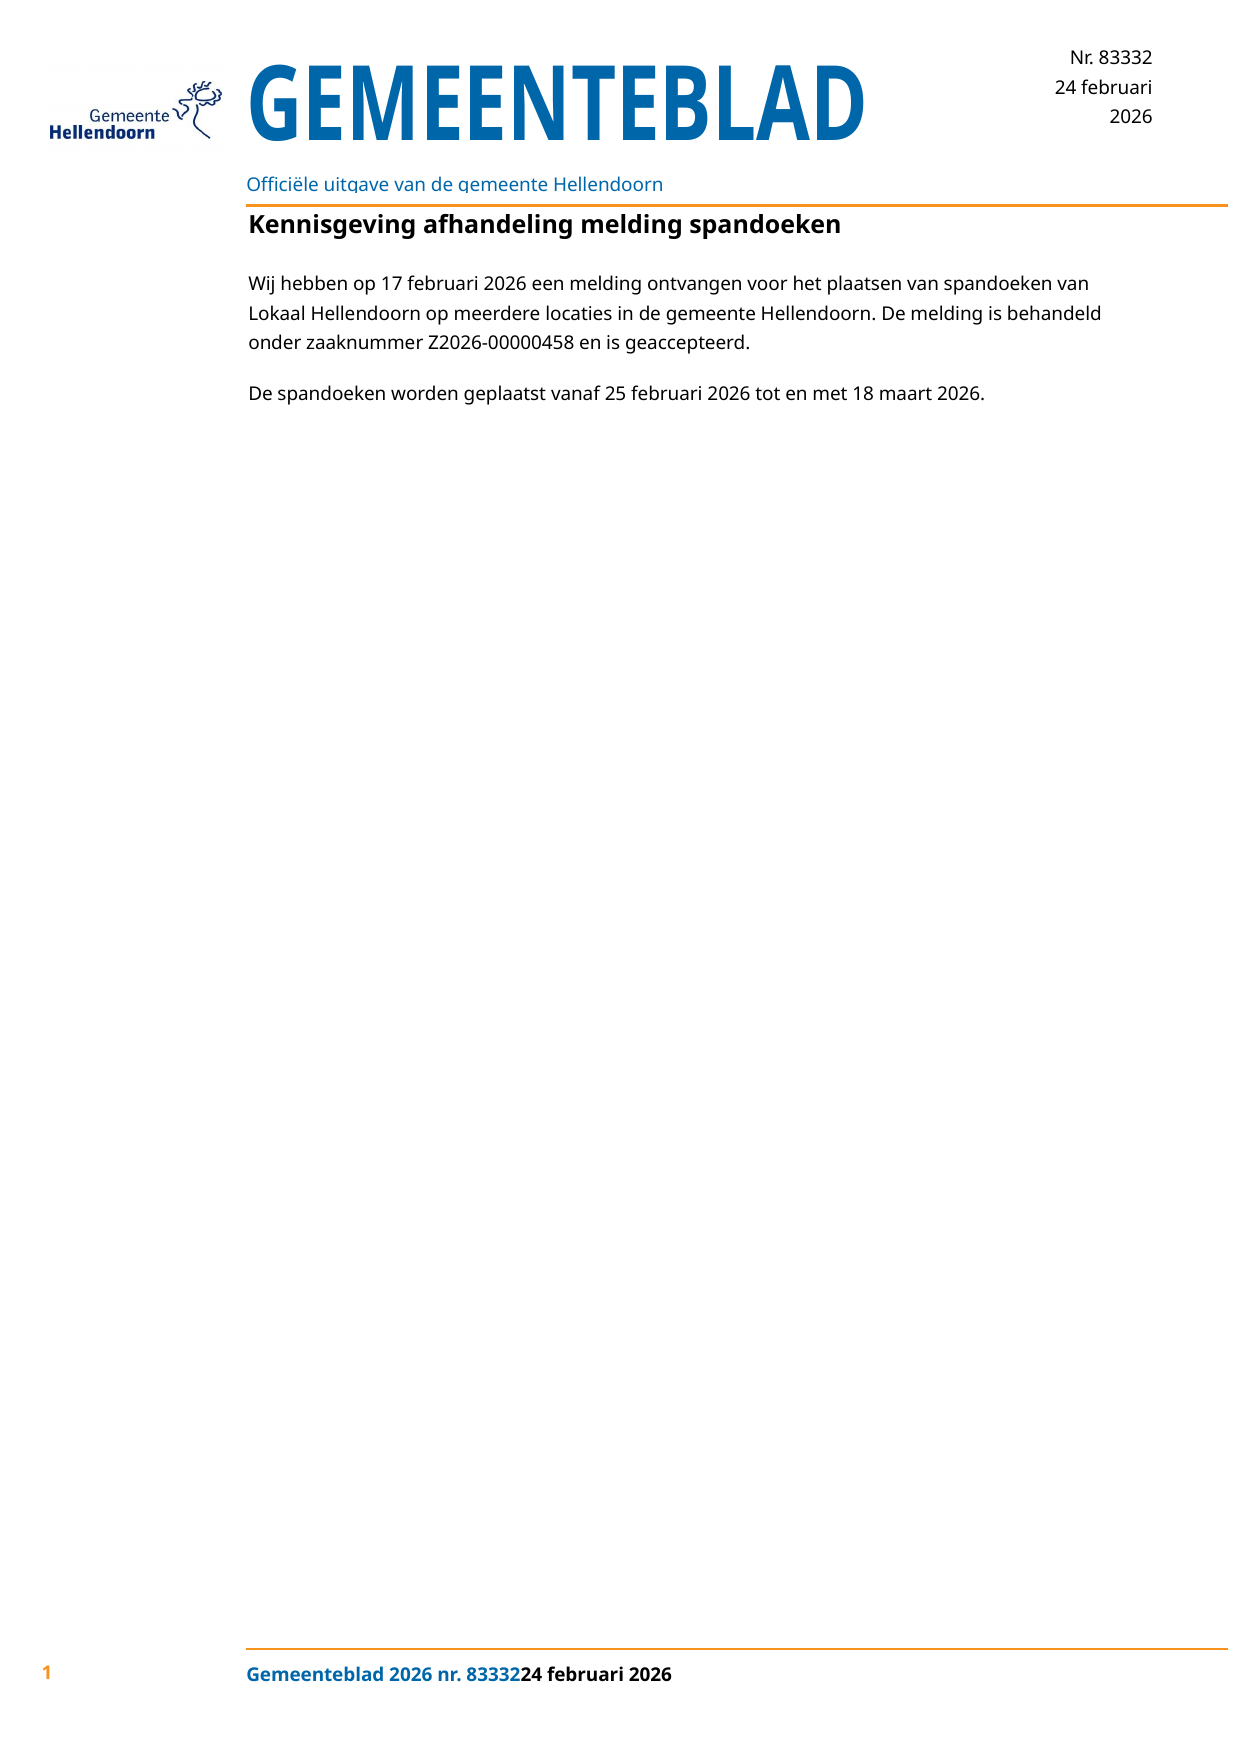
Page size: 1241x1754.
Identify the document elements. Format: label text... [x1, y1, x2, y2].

text De spandoeken worden geplaatst vanaf 25 februari 2026 tot en met 18 maart 2026. [248, 380, 1152, 406]
text Kennisgeving afhandeling melding spandoeken [248, 207, 1152, 241]
picture [41, 47, 231, 172]
text Wij hebben op 17 februari 2026 een melding ontvangen voor het plaatsen van spandoeken van Lokaal Hellendoorn op meerdere locaties in de gemeente Hellendoorn. De melding is behandeld onder zaaknummer Z2026-00000458 en is geaccepteerd. [248, 270, 1152, 355]
